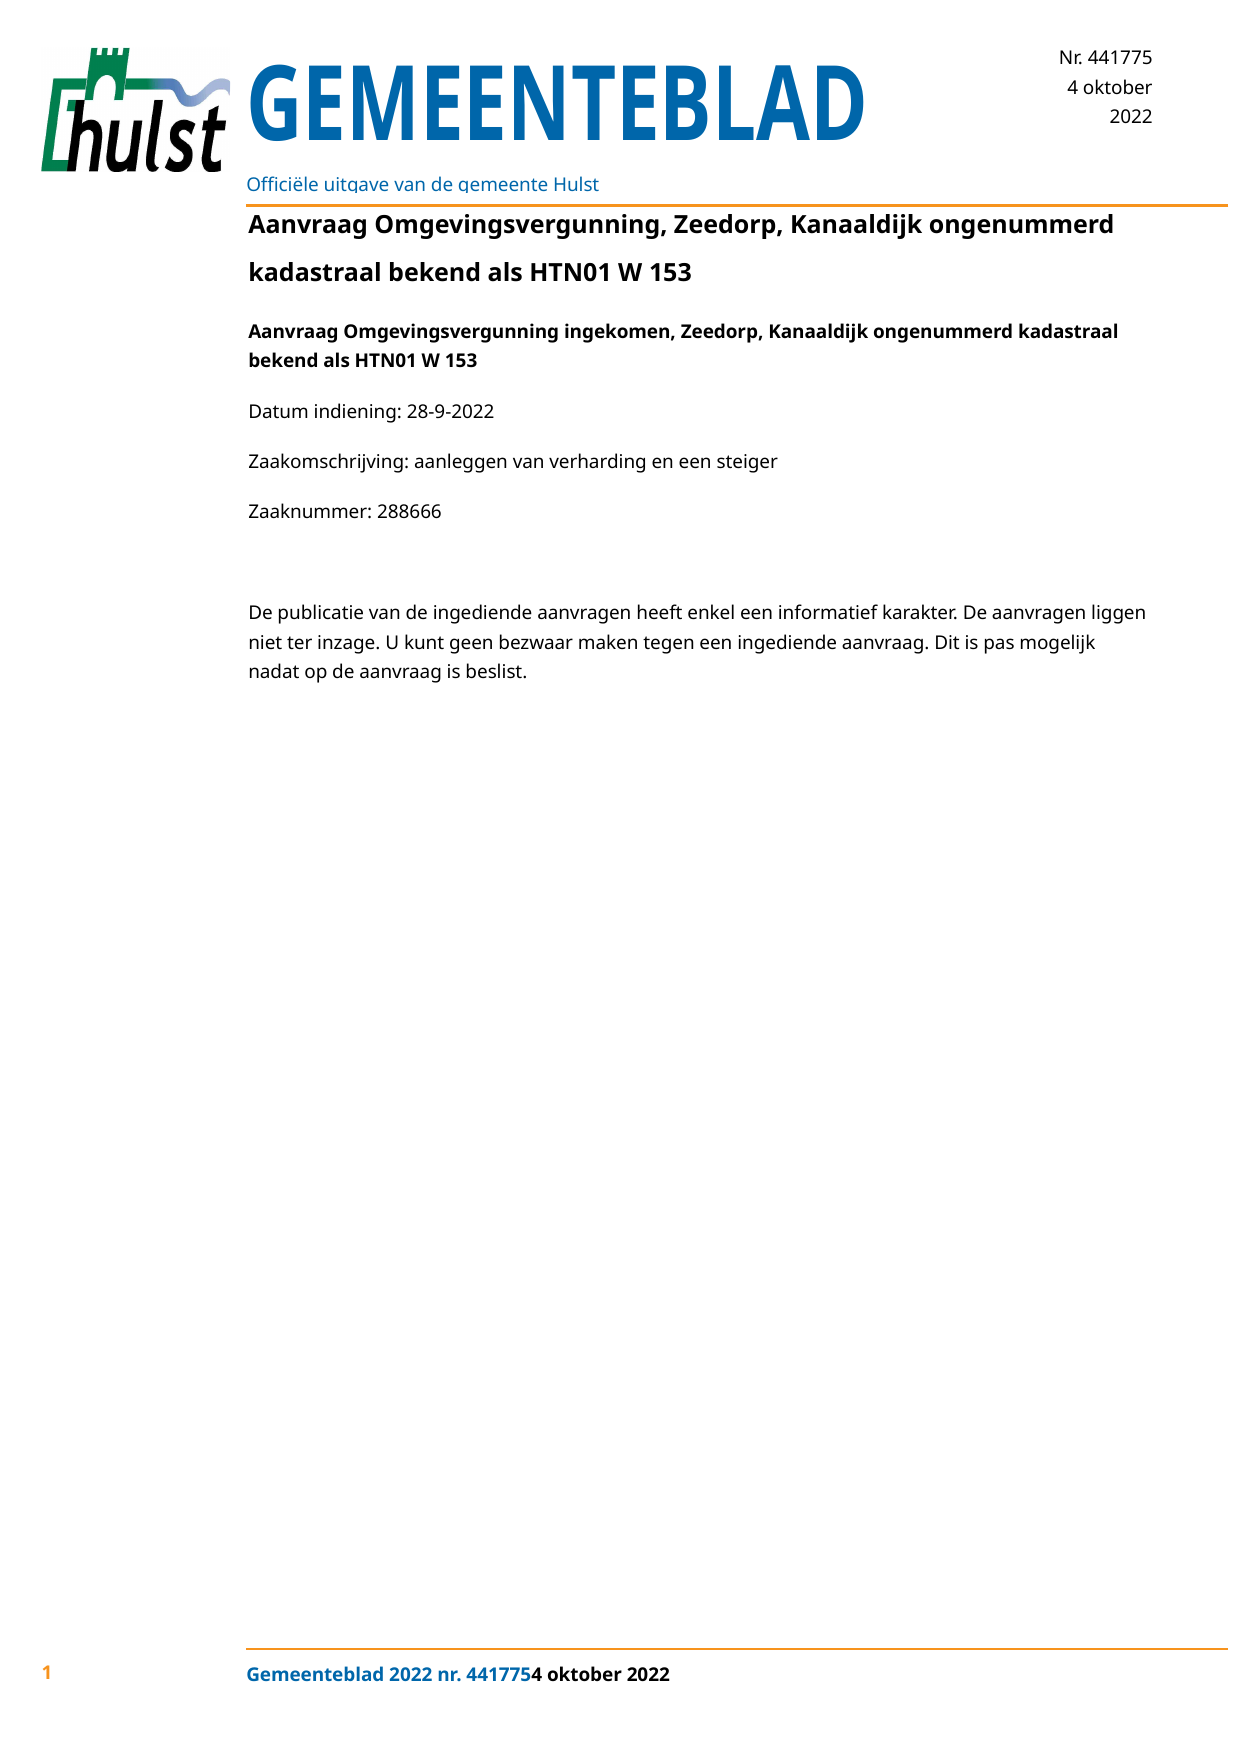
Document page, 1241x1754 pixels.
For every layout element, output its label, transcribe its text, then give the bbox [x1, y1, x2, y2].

text Aanvraag Omgevingsvergunning ingekomen, Zeedorp, Kanaaldijk ongenummerd kadastraal bekend als HTN01 W 153 [248, 318, 1152, 373]
text Datum indiening: 28-9-2022 [248, 398, 1152, 424]
picture [41, 47, 231, 172]
text Aanvraag Omgevingsvergunning, Zeedorp, Kanaaldijk ongenummerd kadastraal bekend als HTN01 W 153 [248, 207, 1152, 288]
text Zaaknummer: 288666 [248, 499, 1152, 524]
text De publicatie van de ingediende aanvragen heeft enkel een informatief karakter. De aanvragen liggen niet ter inzage. U kunt geen bezwaar maken tegen een ingediende aanvraag. Dit is pas mogelijk nadat op de aanvraag is beslist. [248, 599, 1152, 684]
text Zaakomschrijving: aanleggen van verharding en een steiger [248, 448, 1152, 474]
